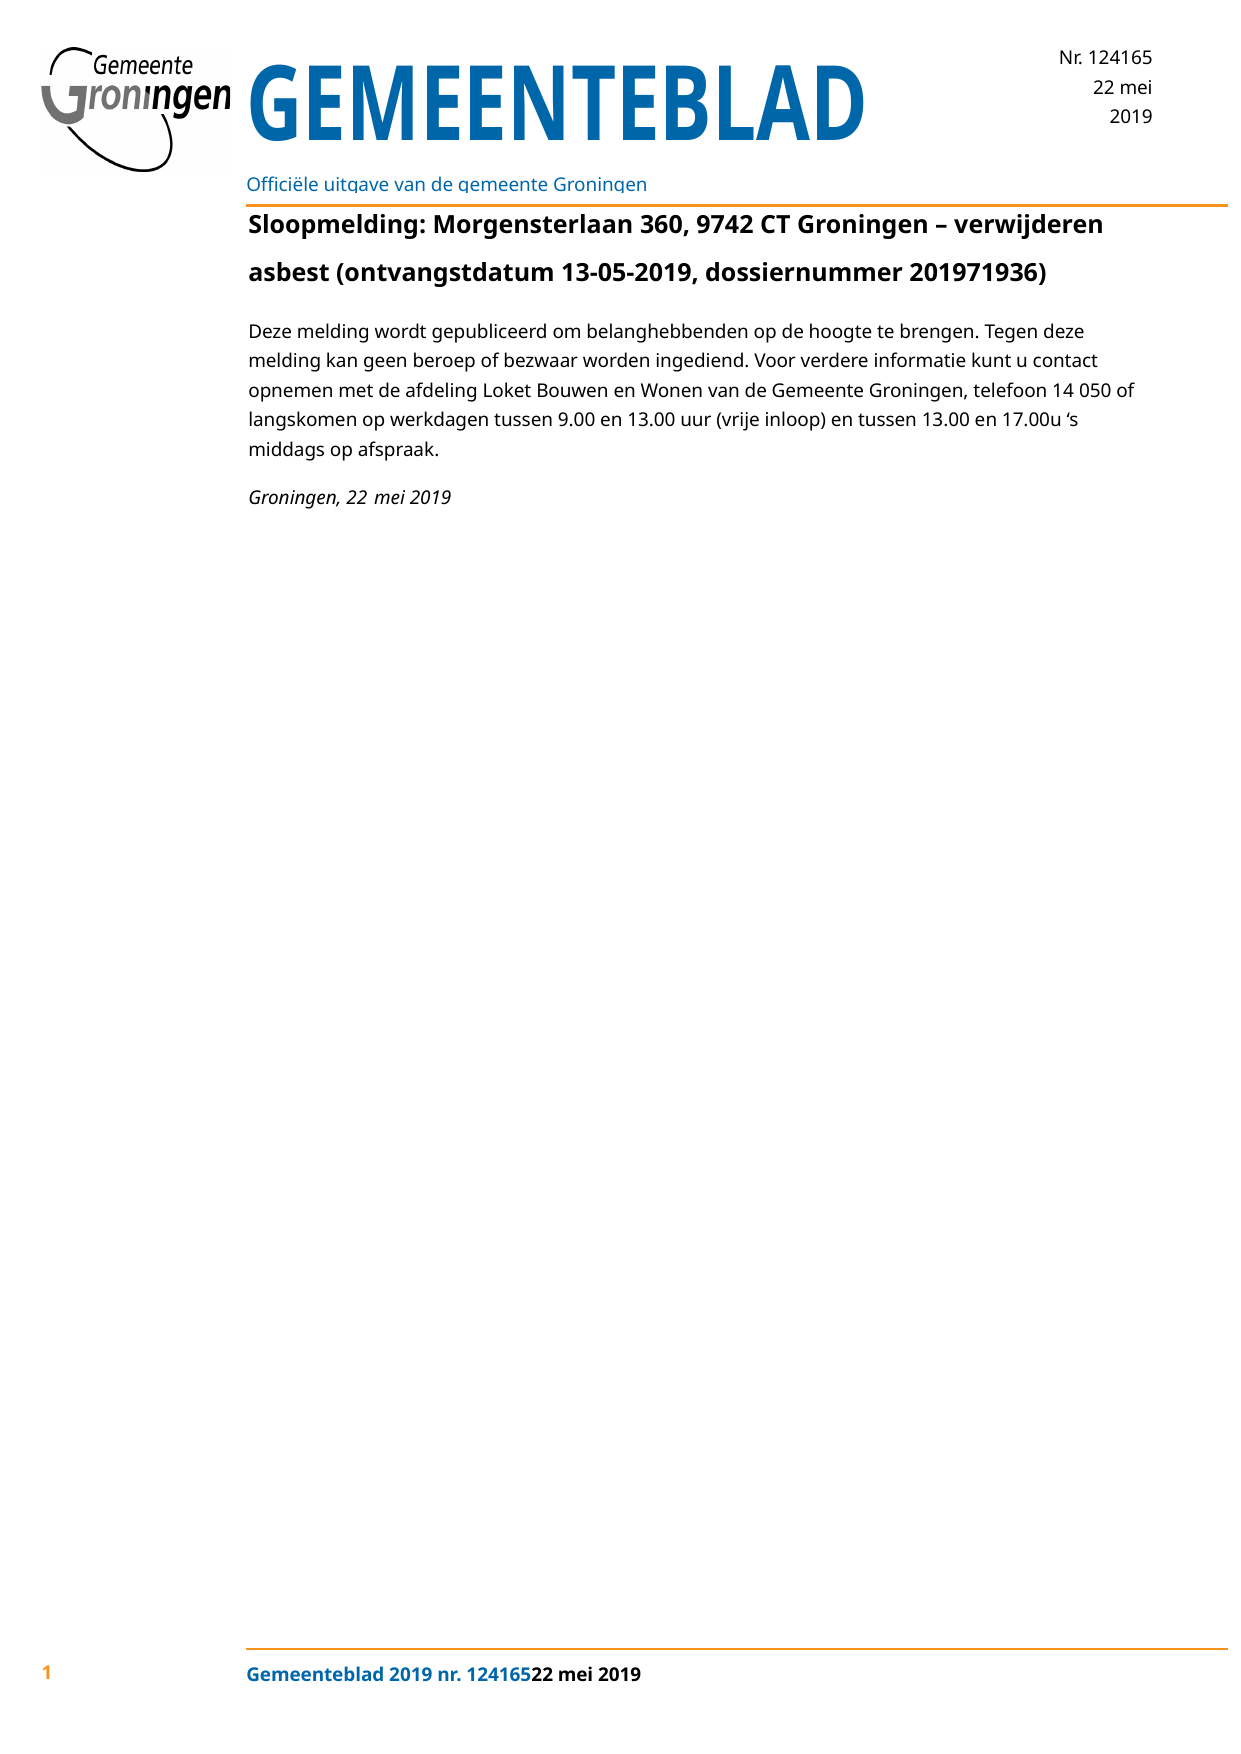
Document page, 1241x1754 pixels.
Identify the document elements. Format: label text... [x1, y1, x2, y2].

text Sloopmelding: Morgensterlaan 360, 9742 CT Groningen – verwijderen asbest (ontvangstdatum 13-05-2019, dossiernummer 201971936) [248, 207, 1152, 288]
text Deze melding wordt gepubliceerd om belanghebbenden op de hoogte te brengen. Tegen deze melding kan geen beroep of bezwaar worden ingediend. Voor verdere informatie kunt u contact opnemen met de afdeling Loket Bouwen en Wonen van de Gemeente Groningen, telefoon 14 050 of langskomen op werkdagen tussen 9.00 en 13.00 uur (vrije inloop) en tussen 13.00 en 17.00u ‘s middags op afspraak. [248, 318, 1152, 462]
text Groningen, 22 mei 2019 [248, 484, 1152, 510]
picture [41, 47, 231, 172]
